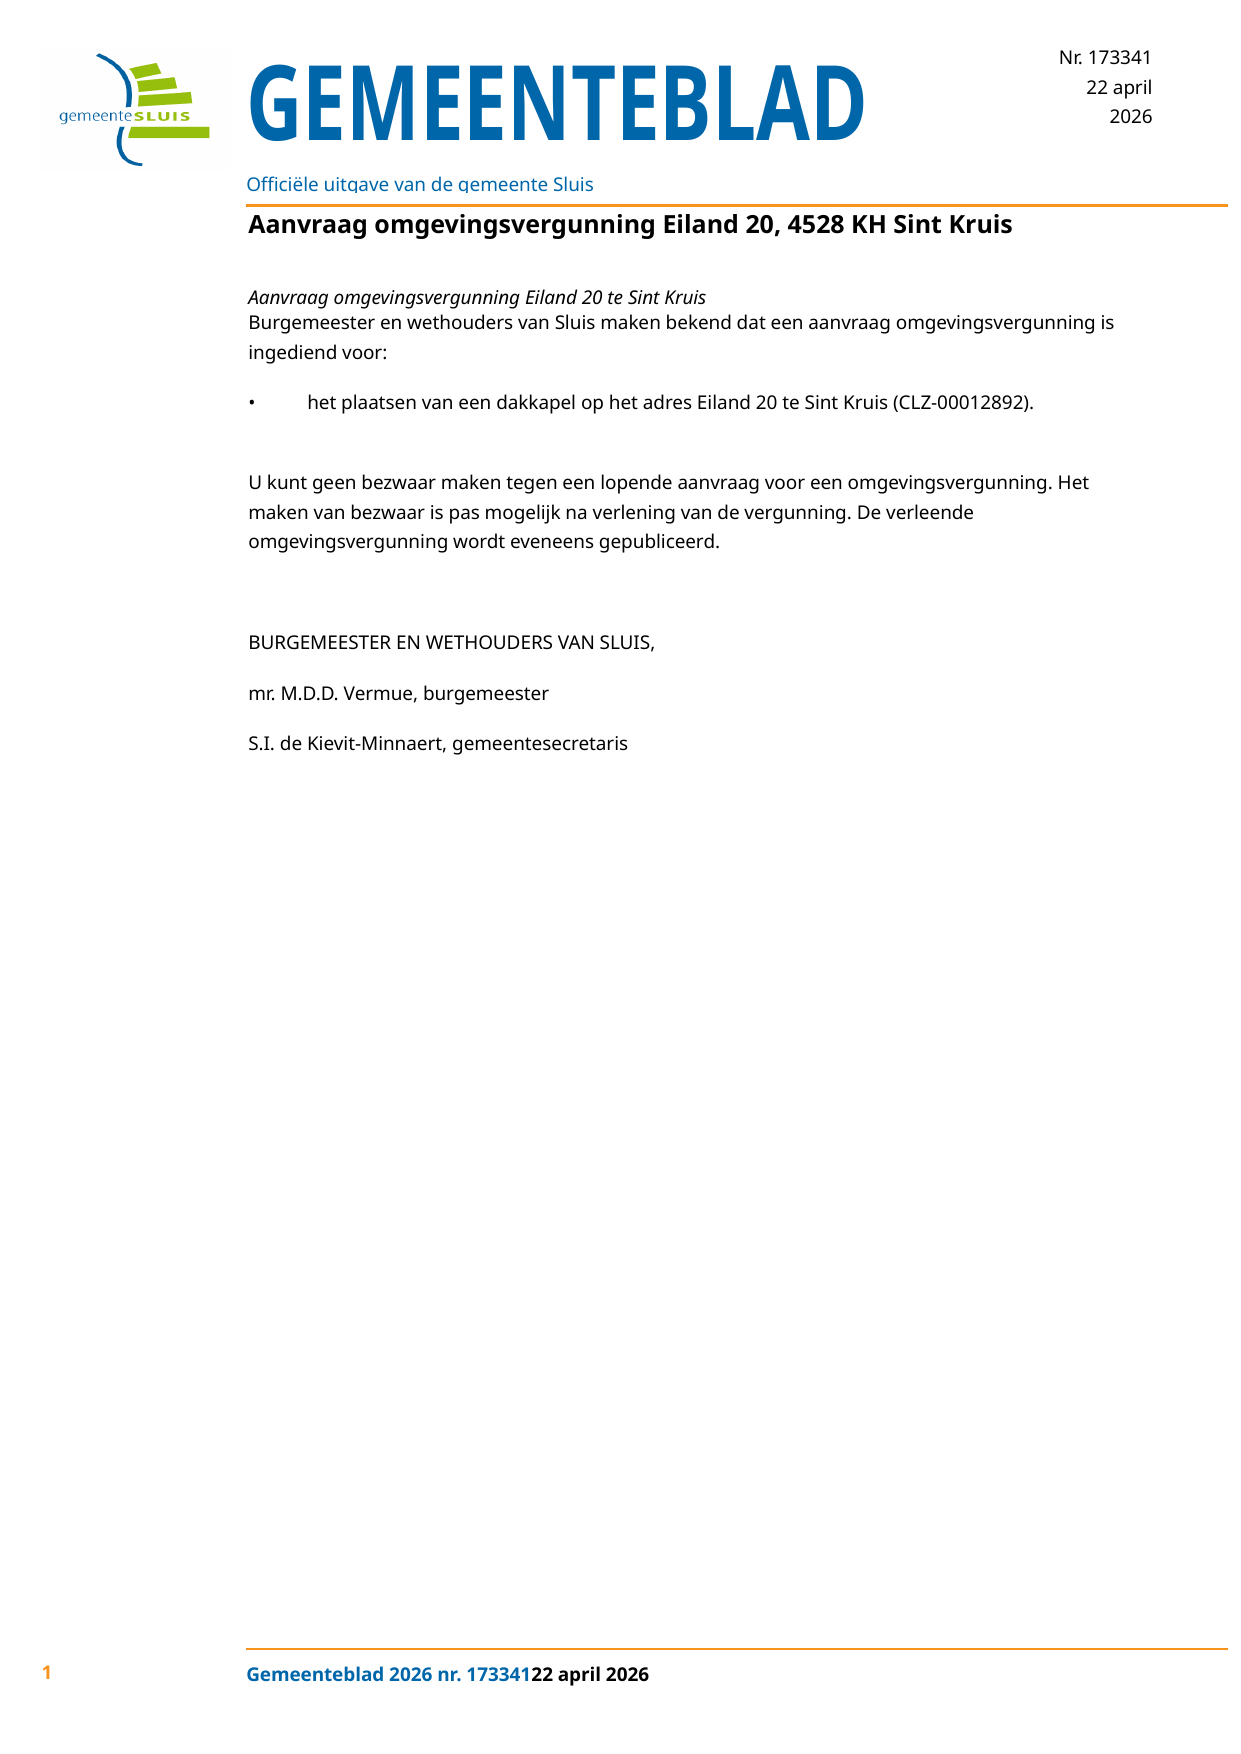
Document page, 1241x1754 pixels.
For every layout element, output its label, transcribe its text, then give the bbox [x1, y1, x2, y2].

text U kunt geen bezwaar maken tegen een lopende aanvraag voor een omgevingsvergunning. Het maken van bezwaar is pas mogelijk na verlening van de vergunning. De verleende omgevingsvergunning wordt eveneens gepubliceerd. [248, 469, 1152, 554]
text mr. M.D.D. Vermue, burgemeester [248, 680, 1152, 706]
text Aanvraag omgevingsvergunning Eiland 20, 4528 KH Sint Kruis [248, 207, 1152, 241]
picture [41, 47, 231, 172]
text Aanvraag omgevingsvergunning Eiland 20 te Sint Kruis [248, 284, 1152, 309]
text BURGEMEESTER EN WETHOUDERS VAN SLUIS, [248, 629, 1152, 655]
list het plaatsen van een dakkapel op het adres Eiland 20 te Sint Kruis (CLZ-00012892). [248, 389, 1152, 415]
text S.I. de Kievit-Minnaert, gemeentesecretaris [248, 730, 1152, 756]
text Burgemeester en wethouders van Sluis maken bekend dat een aanvraag omgevingsvergunning is ingediend voor: [248, 309, 1152, 365]
